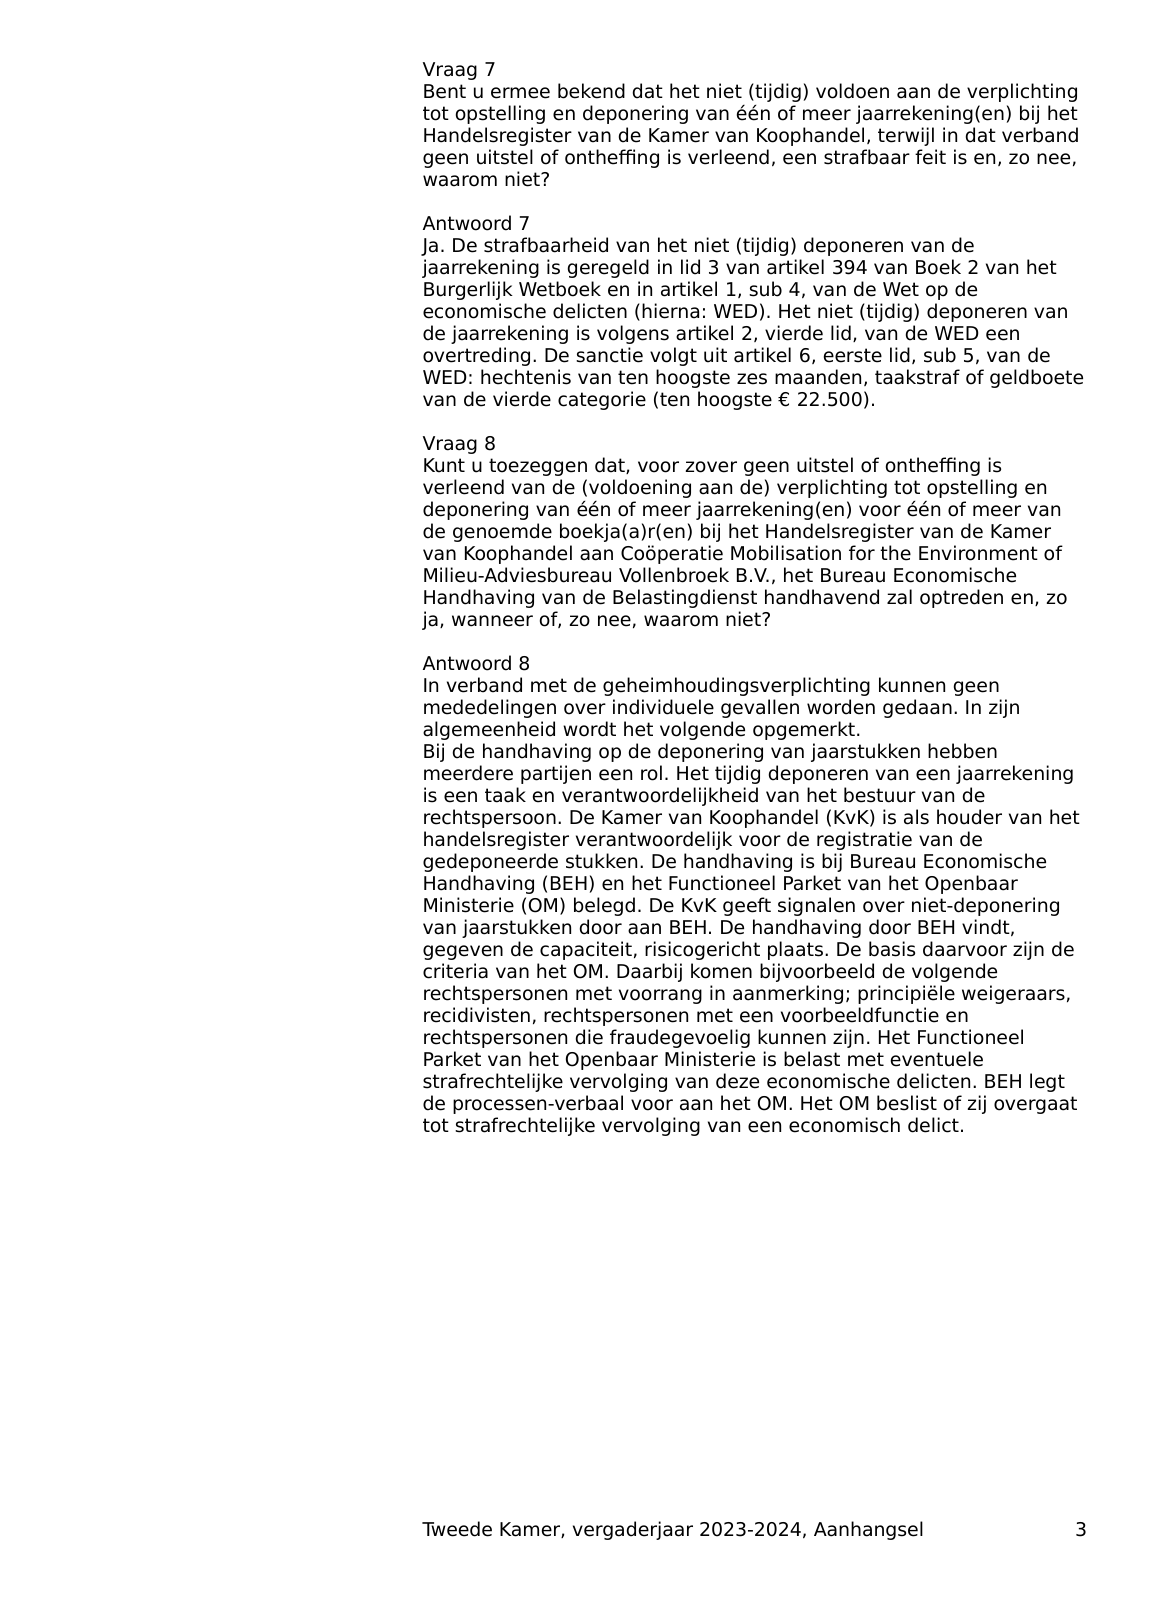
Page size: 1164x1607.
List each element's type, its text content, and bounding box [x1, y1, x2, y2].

text Vraag 7 [422, 59, 1087, 81]
text Vraag 8 [422, 433, 1087, 455]
text Antwoord 8 [422, 653, 1087, 675]
text Kunt u toezeggen dat, voor zover geen uitstel of ontheffing is verleend van de (voldoening aan de) verplichting tot opstelling en deponering van één of meer jaarrekening(en) voor één of meer van de genoemde boekja(a)r(en) bij het Handelsregister van de Kamer van Koophandel aan Coöperatie Mobilisation for the Environment of Milieu-Adviesbureau Vollenbroek B.V., het Bureau Economische Handhaving van de Belastingdienst handhavend zal optreden en, zo ja, wanneer of, zo nee, waarom niet? [422, 455, 1087, 631]
text Ja. De strafbaarheid van het niet (tijdig) deponeren van de jaarrekening is geregeld in lid 3 van artikel 394 van Boek 2 van het Burgerlijk Wetboek en in artikel 1, sub 4, van de Wet op de economische delicten (hierna: WED). Het niet (tijdig) deponeren van de jaarrekening is volgens artikel 2, vierde lid, van de WED een overtreding. De sanctie volgt uit artikel 6, eerste lid, sub 5, van de WED: hechtenis van ten hoogste zes maanden, taakstraf of geldboete van de vierde categorie (ten hoogste € 22.500). [422, 235, 1087, 411]
text Bent u ermee bekend dat het niet (tijdig) voldoen aan de verplichting tot opstelling en deponering van één of meer jaarrekening(en) bij het Handelsregister van de Kamer van Koophandel, terwijl in dat verband geen uitstel of ontheffing is verleend, een strafbaar feit is en, zo nee, waarom niet? [422, 81, 1087, 191]
text In verband met de geheimhoudingsverplichting kunnen geen mededelingen over individuele gevallen worden gedaan. In zijn algemeenheid wordt het volgende opgemerkt. [422, 675, 1087, 741]
text Antwoord 7 [422, 213, 1087, 235]
text Bij de handhaving op de deponering van jaarstukken hebben meerdere partijen een rol. Het tijdig deponeren van een jaarrekening is een taak en verantwoordelijkheid van het bestuur van de rechtspersoon. De Kamer van Koophandel (KvK) is als houder van het handelsregister verantwoordelijk voor de registratie van de gedeponeerde stukken. De handhaving is bij Bureau Economische Handhaving (BEH) en het Functioneel Parket van het Openbaar Ministerie (OM) belegd. De KvK geeft signalen over niet-deponering van jaarstukken door aan BEH. De handhaving door BEH vindt, gegeven de capaciteit, risicogericht plaats. De basis daarvoor zijn de criteria van het OM. Daarbij komen bijvoorbeeld de volgende rechtspersonen met voorrang in aanmerking; principiële weigeraars, recidivisten, rechtspersonen met een voorbeeldfunctie en rechtspersonen die fraudegevoelig kunnen zijn. Het Functioneel Parket van het Openbaar Ministerie is belast met eventuele strafrechtelijke vervolging van deze economische delicten. BEH legt de processen-verbaal voor aan het OM. Het OM beslist of zij overgaat tot strafrechtelijke vervolging van een economisch delict. [422, 741, 1087, 1137]
